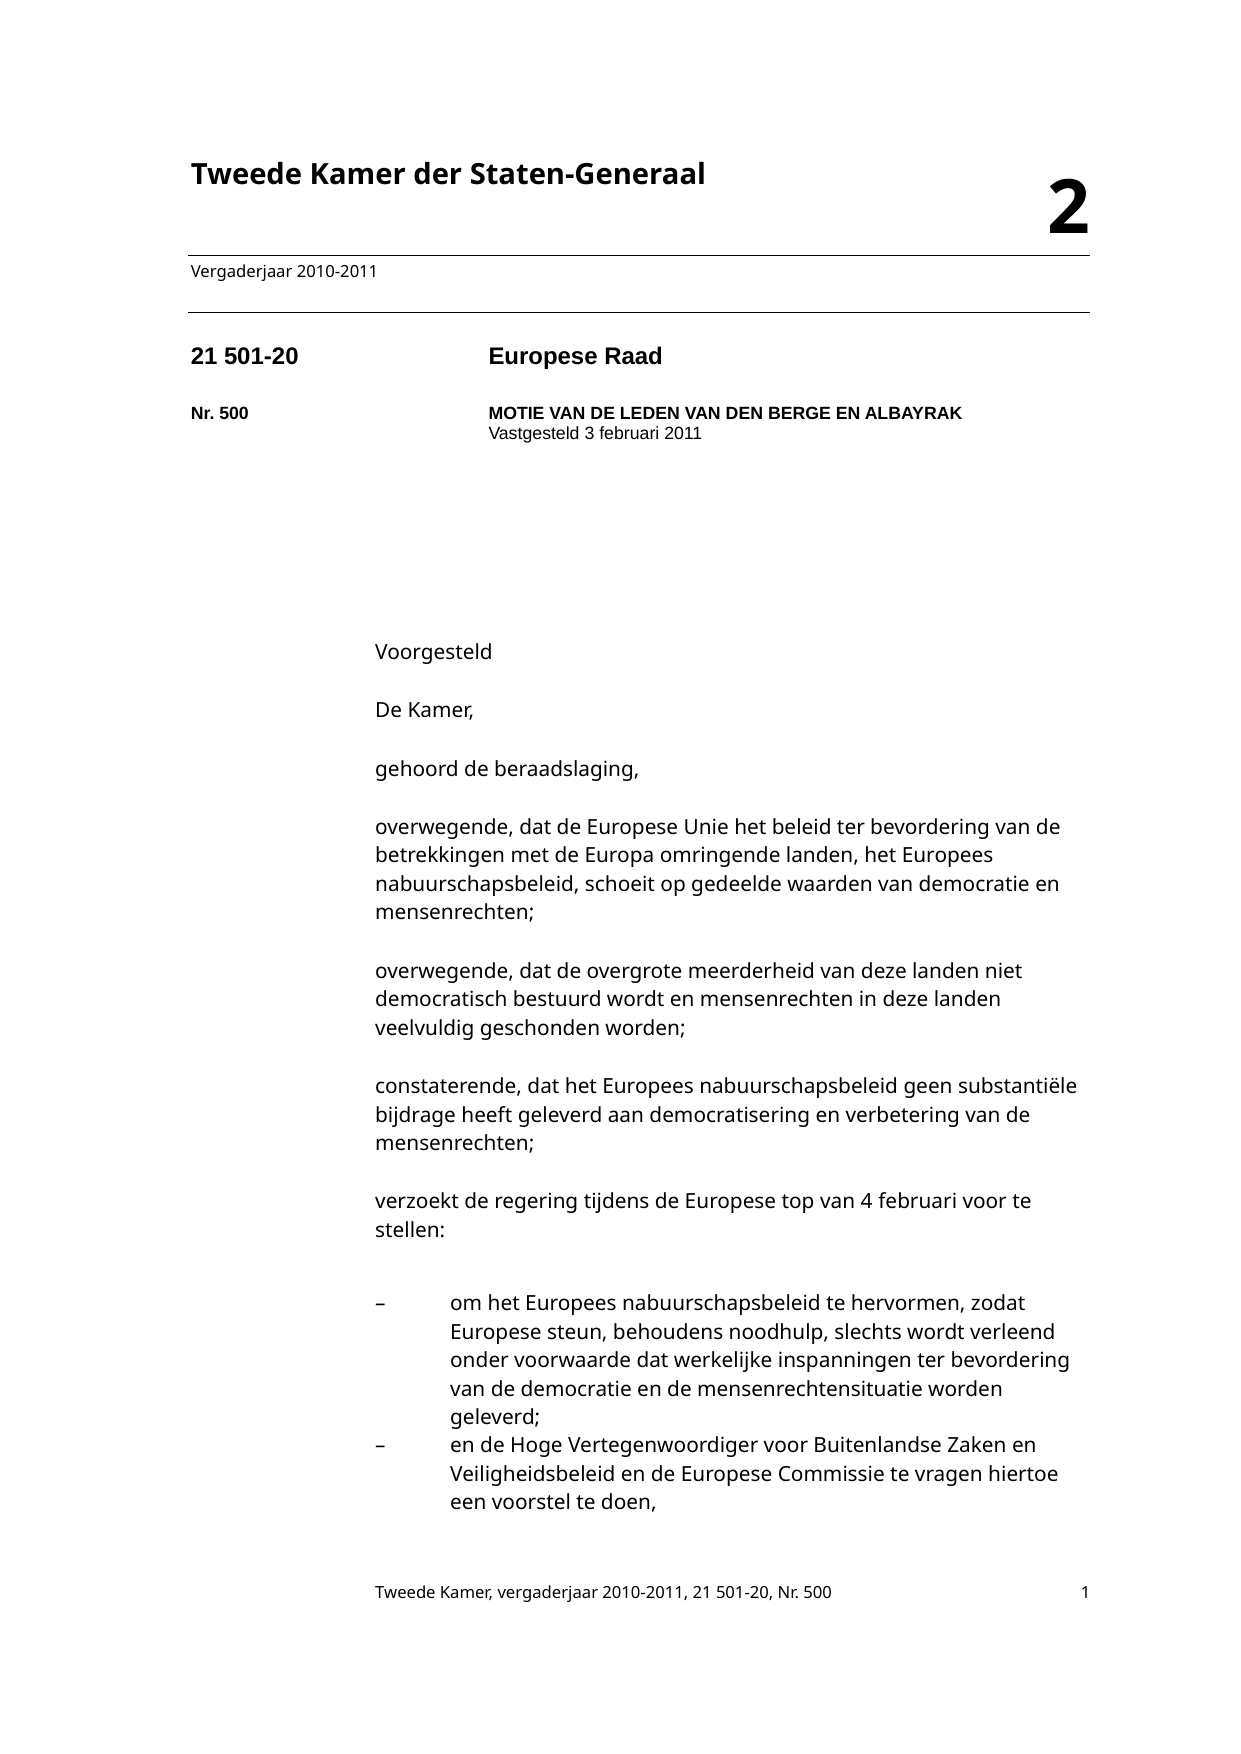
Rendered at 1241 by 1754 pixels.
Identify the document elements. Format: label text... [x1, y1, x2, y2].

text overwegende, dat de overgrote meerderheid van deze landen niet democratisch bestuurd wordt en mensenrechten in deze landen veelvuldig geschonden worden; [375, 956, 1090, 1041]
table_header 2 [910, 150, 1090, 255]
text constaterende, dat het Europees nabuurschapsbeleid geen substantiële bijdrage heeft geleverd aan democratisering en verbetering van de mensenrechten; [375, 1071, 1090, 1157]
table_cell [485, 313, 1090, 339]
table_cell Nr. 500 [188, 399, 485, 518]
table_cell [485, 256, 1090, 312]
list en de Hoge Vertegenwoordiger voor Buitenlandse Zaken en Veiligheidsbeleid en de Europese Commissie te vragen hiertoe een voorstel te doen, [375, 1431, 1090, 1516]
list om het Europees nabuurschapsbeleid te hervormen, zodat Europese steun, behoudens noodhulp, slechts wordt verleend onder voorwaarde dat werkelijke inspanningen ter bevordering van de democratie en de mensenrechtensituatie worden geleverd; [375, 1288, 1090, 1431]
text gehoord de beraadslaging, [375, 754, 1090, 782]
text Voorgesteld [375, 637, 1090, 665]
text De Kamer, [375, 695, 1090, 724]
table_cell MOTIE VAN DE LEDEN VAN DEN BERGE EN ALBAYRAK Vastgesteld 3 februari 2011 [485, 399, 1090, 518]
table_cell 21 501-20 [188, 339, 485, 399]
table_cell Europese Raad [485, 339, 1090, 399]
text verzoekt de regering tijdens de Europese top van 4 februari voor te stellen: [375, 1187, 1090, 1243]
table_cell Vergaderjaar 2010-2011 [188, 256, 485, 312]
table_cell [188, 313, 485, 339]
text overwegende, dat de Europese Unie het beleid ter bevordering van de betrekkingen met de Europa omringende landen, het Europees nabuurschapsbeleid, schoeit op gedeelde waarden van democratie en mensenrechten; [375, 812, 1090, 926]
table_header Tweede Kamer der Staten-Generaal [188, 150, 909, 255]
